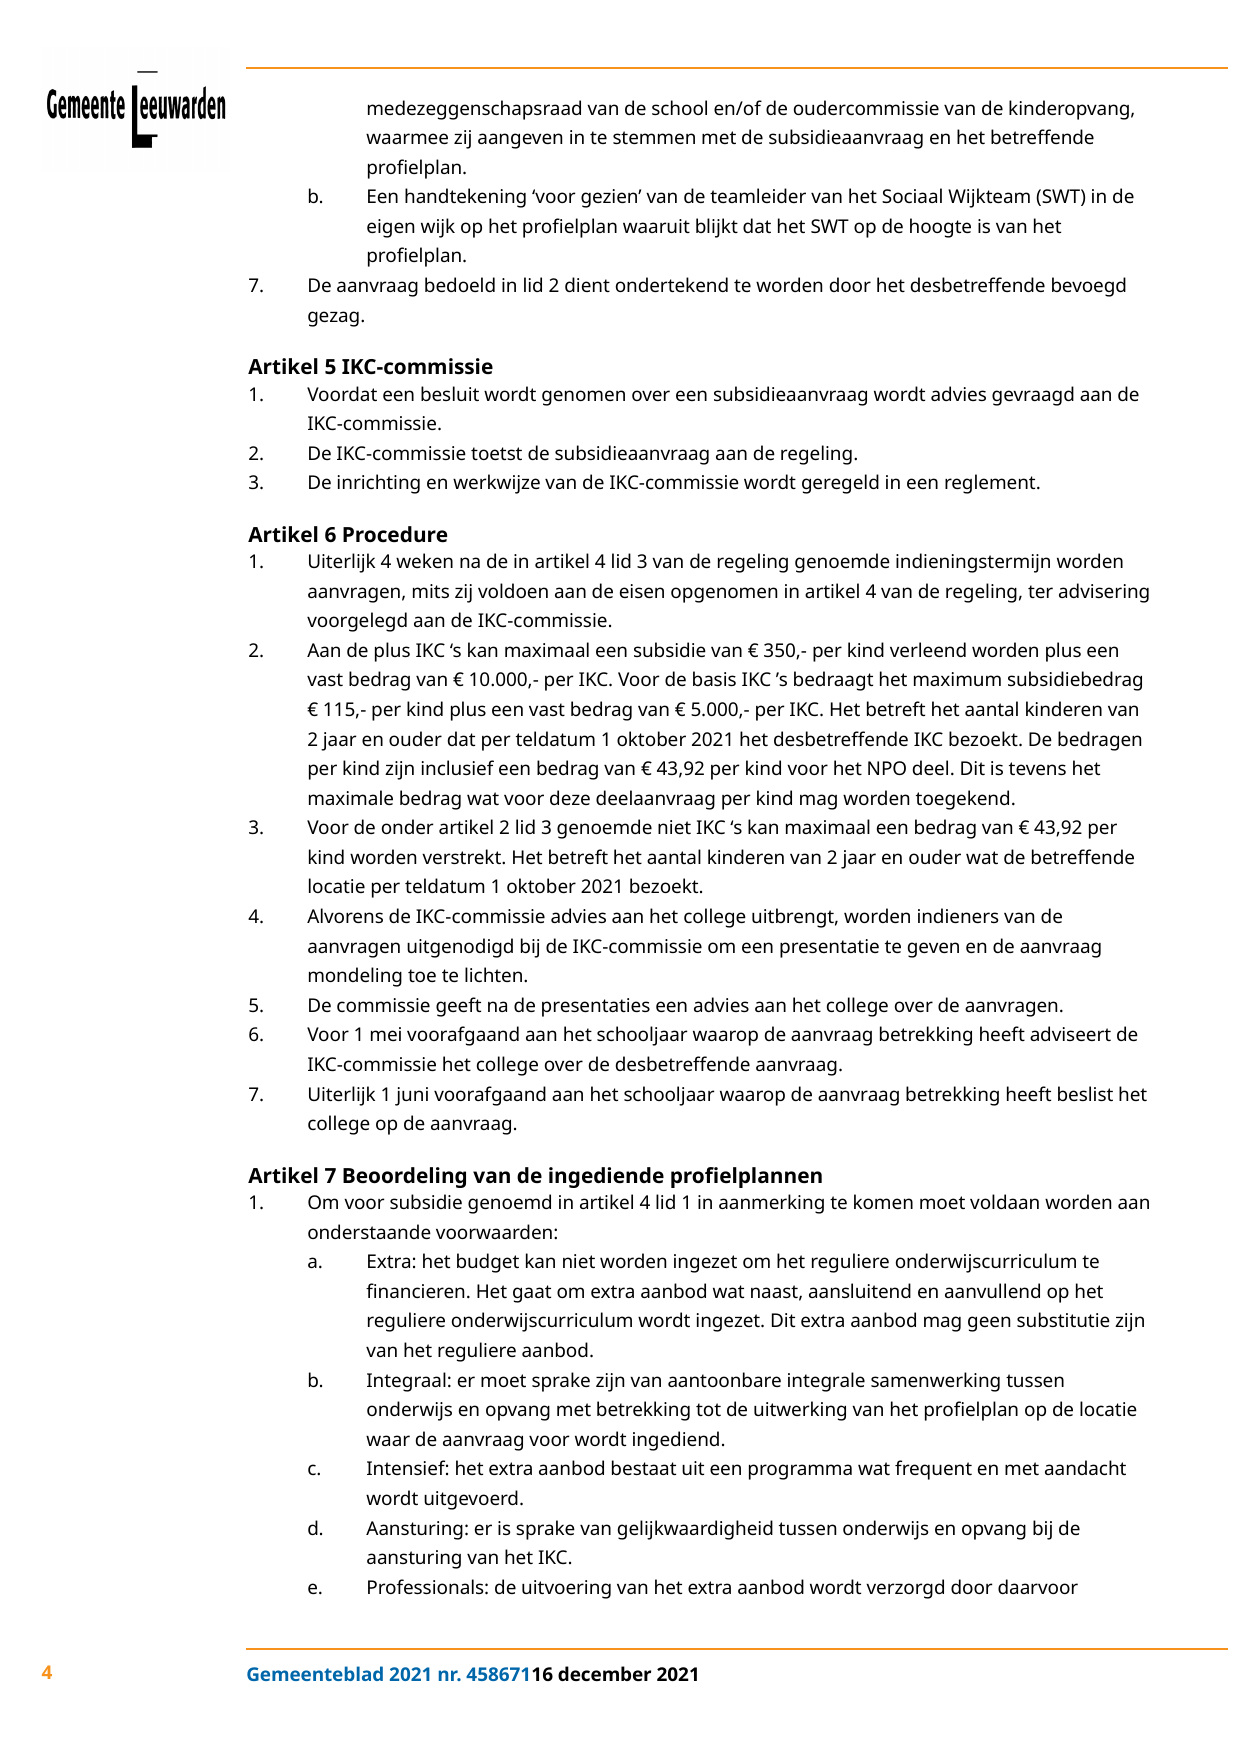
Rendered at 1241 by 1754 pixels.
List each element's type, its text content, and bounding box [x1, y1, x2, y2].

text Artikel 7 Beoordeling van de ingediende profielplannen [248, 1161, 1152, 1189]
list Een handtekening ‘voor gezien’ van de teamleider van het Sociaal Wijkteam (SWT) in de eigen wijk op het profielplan waaruit blijkt dat het SWT op de hoogte is van het profielplan. [307, 183, 1152, 268]
list Uiterlijk 4 weken na de in artikel 4 lid 3 van de regeling genoemde indieningstermijn worden aanvragen, mits zij voldoen aan de eisen opgenomen in artikel 4 van de regeling, ter advisering voorgelegd aan de IKC-commissie. [248, 548, 1152, 633]
list De aanvraag bedoeld in lid 2 dient ondertekend te worden door het desbetreffende bevoegd gezag. [248, 272, 1152, 328]
picture [41, 47, 231, 172]
list De inrichting en werkwijze van de IKC-commissie wordt geregeld in een reglement. [248, 469, 1152, 495]
list Aansturing: er is sprake van gelijkwaardigheid tussen onderwijs en opvang bij de aansturing van het IKC. [307, 1515, 1152, 1570]
list De IKC-commissie toetst de subsidieaanvraag aan de regeling. [248, 440, 1152, 466]
list Om voor subsidie genoemd in artikel 4 lid 1 in aanmerking te komen moet voldaan worden aan onderstaande voorwaarden: [248, 1189, 1152, 1244]
text Artikel 5 IKC-commissie [248, 352, 1152, 381]
list Voordat een besluit wordt genomen over een subsidieaanvraag wordt advies gevraagd aan de IKC-commissie. [248, 381, 1152, 436]
list Integraal: er moet sprake zijn van aantoonbare integrale samenwerking tussen onderwijs en opvang met betrekking tot de uitwerking van het profielplan op de locatie waar de aanvraag voor wordt ingediend. [307, 1367, 1152, 1452]
list Aan de plus IKC ‘s kan maximaal een subsidie van € 350,- per kind verleend worden plus een vast bedrag van € 10.000,- per IKC. Voor de basis IKC ’s bedraagt het maximum subsidiebedrag € 115,- per kind plus een vast bedrag van € 5.000,- per IKC. Het betreft het aantal kinderen van 2 jaar en ouder dat per teldatum 1 oktober 2021 het desbetreffende IKC bezoekt. De bedragen per kind zijn inclusief een bedrag van € 43,92 per kind voor het NPO deel. Dit is tevens het maximale bedrag wat voor deze deelaanvraag per kind mag worden toegekend. [248, 637, 1152, 811]
text Artikel 6 Procedure [248, 520, 1152, 548]
list Alvorens de IKC-commissie advies aan het college uitbrengt, worden indieners van de aanvragen uitgenodigd bij de IKC-commissie om een presentatie te geven en de aanvraag mondeling toe te lichten. [248, 903, 1152, 988]
list Professionals: de uitvoering van het extra aanbod wordt verzorgd door daarvoor [307, 1574, 1152, 1599]
list Extra: het budget kan niet worden ingezet om het reguliere onderwijscurriculum te financieren. Het gaat om extra aanbod wat naast, aansluitend en aanvullend op het reguliere onderwijscurriculum wordt ingezet. Dit extra aanbod mag geen substitutie zijn van het reguliere aanbod. [307, 1248, 1152, 1363]
list De commissie geeft na de presentaties een advies aan het college over de aanvragen. [248, 992, 1152, 1018]
list Voor de onder artikel 2 lid 3 genoemde niet IKC ‘s kan maximaal een bedrag van € 43,92 per kind worden verstrekt. Het betreft het aantal kinderen van 2 jaar en ouder wat de betreffende locatie per teldatum 1 oktober 2021 bezoekt. [248, 814, 1152, 899]
list Uiterlijk 1 juni voorafgaand aan het schooljaar waarop de aanvraag betrekking heeft beslist het college op de aanvraag. [248, 1081, 1152, 1136]
list medezeggenschapsraad van de school en/of de oudercommissie van de kinderopvang, waarmee zij aangeven in te stemmen met de subsidieaanvraag en het betreffende profielplan. [307, 95, 1152, 180]
list Voor 1 mei voorafgaand aan het schooljaar waarop de aanvraag betrekking heeft adviseert de IKC-commissie het college over de desbetreffende aanvraag. [248, 1022, 1152, 1077]
list Intensief: het extra aanbod bestaat uit een programma wat frequent en met aandacht wordt uitgevoerd. [307, 1456, 1152, 1511]
